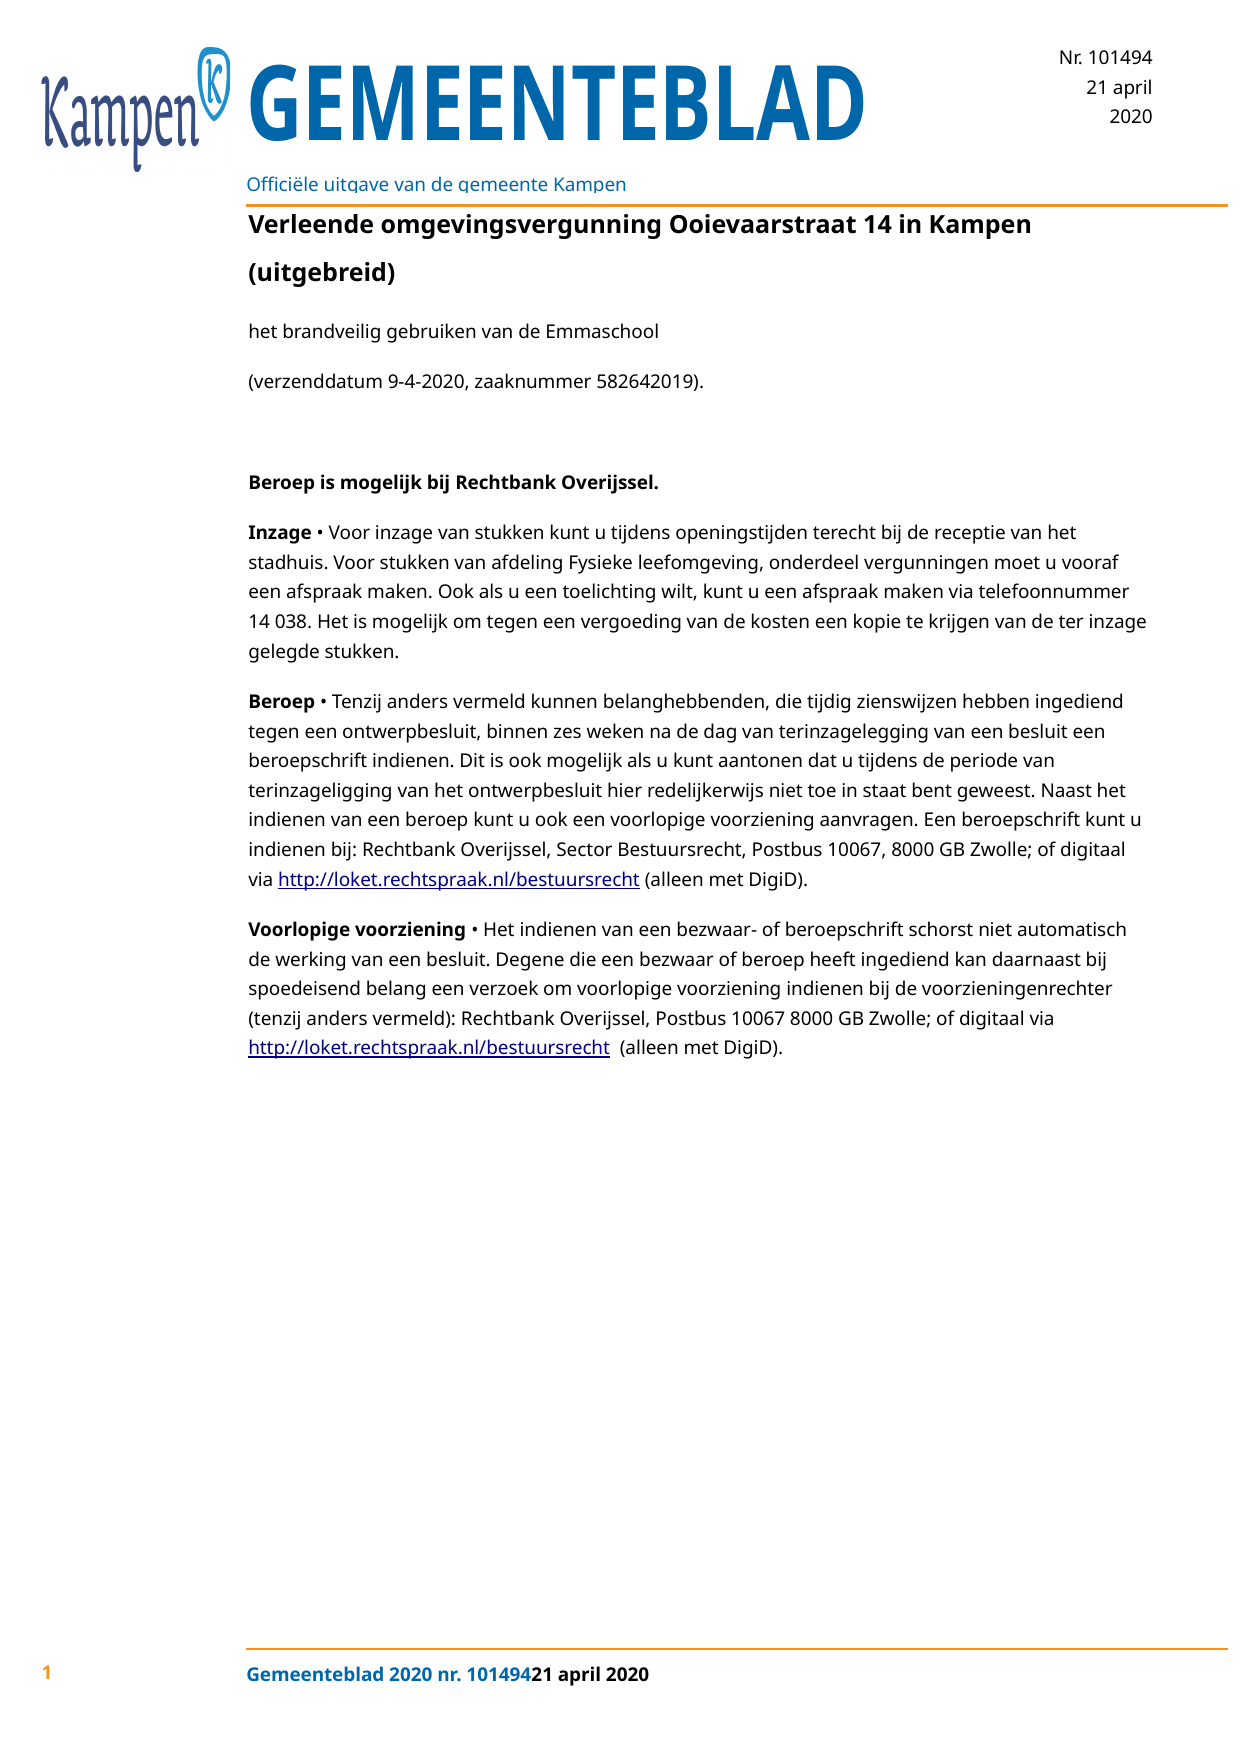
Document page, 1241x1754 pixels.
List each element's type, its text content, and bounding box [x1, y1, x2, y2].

text Beroep is mogelijk bij Rechtbank Overijssel. [248, 469, 1152, 495]
text Voorlopige voorziening • Het indienen van een bezwaar- of beroepschrift schorst niet automatisch de werking van een besluit. Degene die een bezwaar of beroep heeft ingediend kan daarnaast bij spoedeisend belang een verzoek om voorlopige voorziening indienen bij de voorzieningenrechter (tenzij anders vermeld): Rechtbank Overijssel, Postbus 10067 8000 GB Zwolle; of digitaal via http://loket.rechtspraak.nl/bestuursrecht (alleen met DigiD). [248, 916, 1152, 1060]
text het brandveilig gebruiken van de Emmaschool [248, 318, 1152, 344]
text Inzage • Voor inzage van stukken kunt u tijdens openingstijden terecht bij de receptie van het stadhuis. Voor stukken van afdeling Fysieke leefomgeving, onderdeel vergunningen moet u vooraf een afspraak maken. Ook als u een toelichting wilt, kunt u een afspraak maken via telefoonnummer 14 038. Het is mogelijk om tegen een vergoeding van de kosten een kopie te krijgen van de ter inzage gelegde stukken. [248, 519, 1152, 664]
picture [41, 47, 231, 172]
text (verzenddatum 9-4-2020, zaaknummer 582642019). [248, 368, 1152, 394]
text Verleende omgevingsvergunning Ooievaarstraat 14 in Kampen (uitgebreid) [248, 207, 1152, 288]
text Beroep • Tenzij anders vermeld kunnen belanghebbenden, die tijdig zienswijzen hebben ingediend tegen een ontwerpbesluit, binnen zes weken na de dag van terinzagelegging van een besluit een beroepschrift indienen. Dit is ook mogelijk als u kunt aantonen dat u tijdens de periode van terinzageligging van het ontwerpbesluit hier redelijkerwijs niet toe in staat bent geweest. Naast het indienen van een beroep kunt u ook een voorlopige voorziening aanvragen. Een beroepschrift kunt u indienen bij: Rechtbank Overijssel, Sector Bestuursrecht, Postbus 10067, 8000 GB Zwolle; of digitaal via http://loket.rechtspraak.nl/bestuursrecht (alleen met DigiD). [248, 688, 1152, 892]
